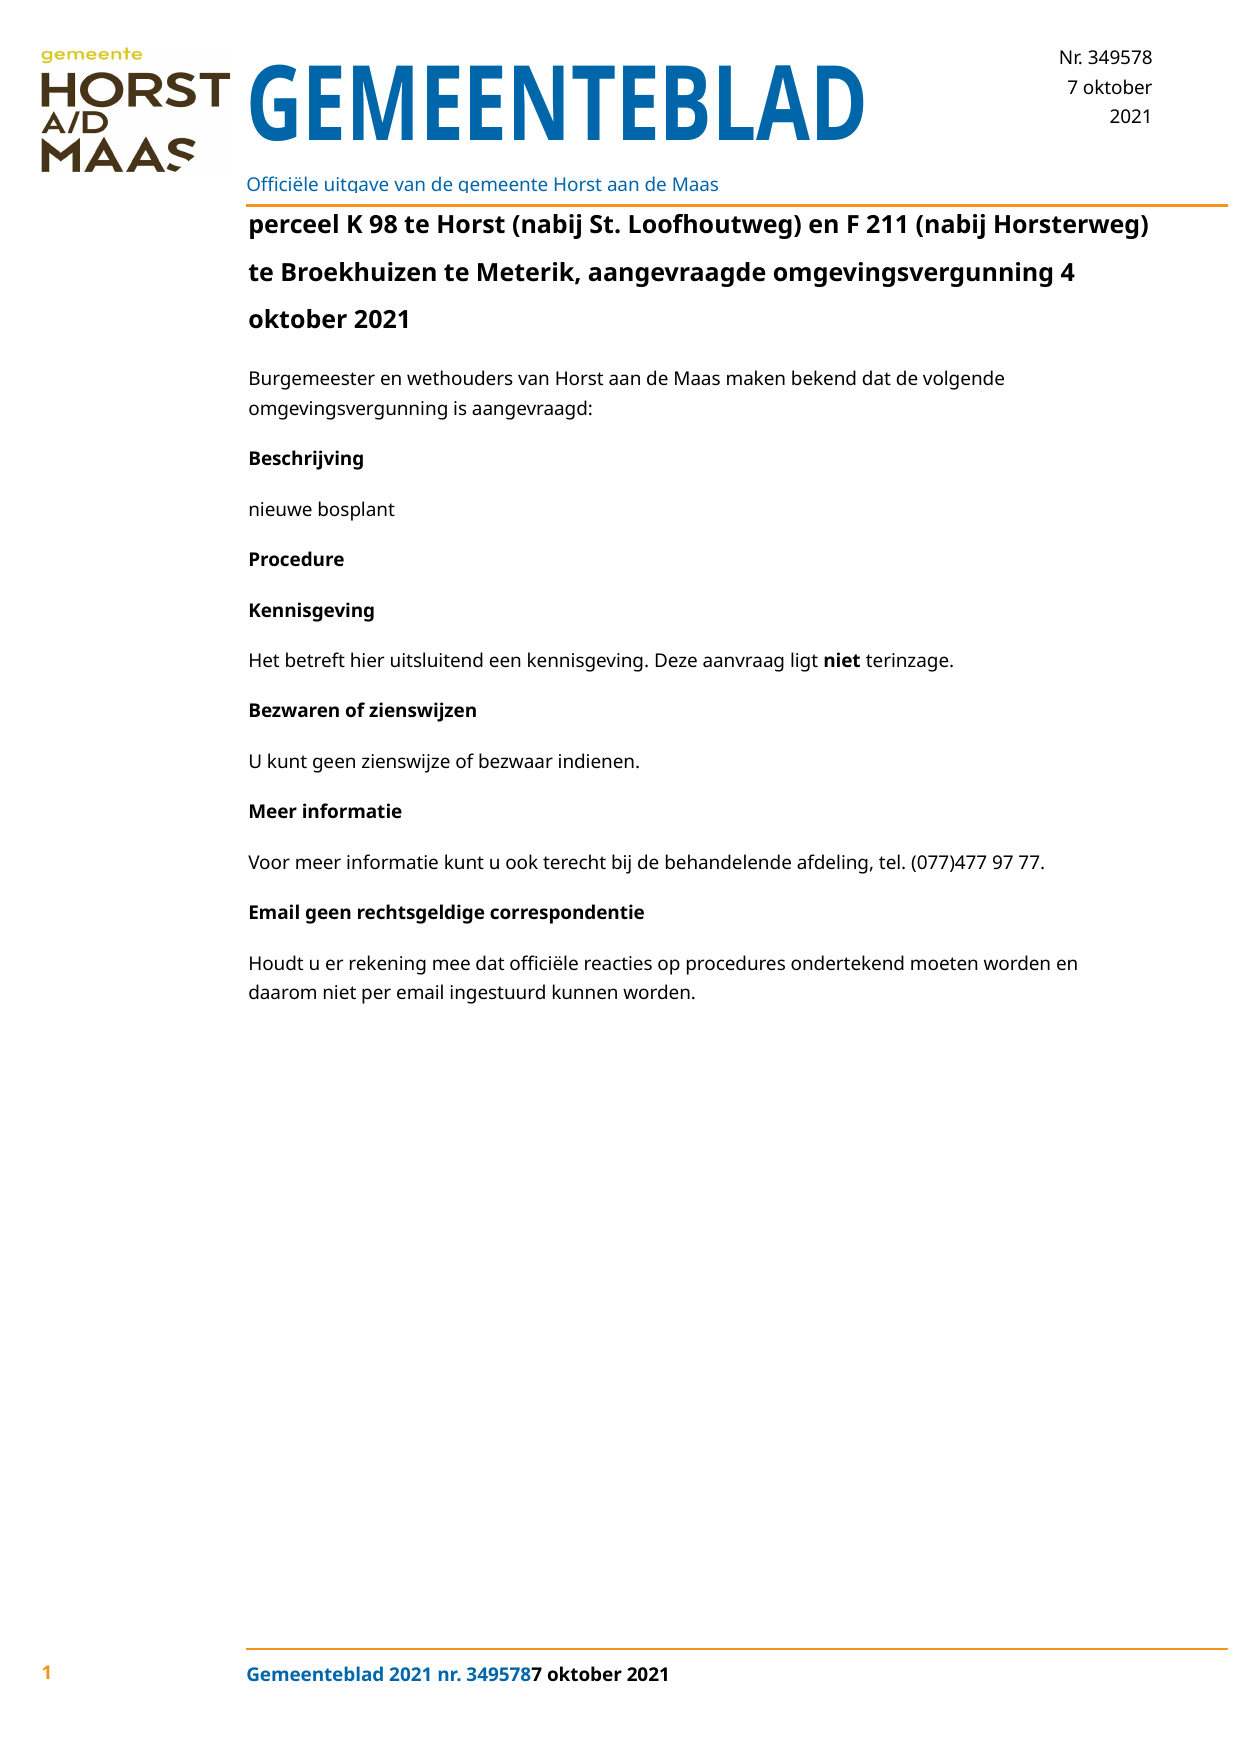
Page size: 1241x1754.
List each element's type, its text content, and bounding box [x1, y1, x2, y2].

text Meer informatie [248, 798, 1152, 824]
text U kunt geen zienswijze of bezwaar indienen. [248, 748, 1152, 774]
text Beschrijving [248, 446, 1152, 471]
text Kennisgeving [248, 597, 1152, 622]
text perceel K 98 te Horst (nabij St. Loofhoutweg) en F 211 (nabij Horsterweg) te Broekhuizen te Meterik, aangevraagde omgevingsvergunning 4 oktober 2021 [248, 207, 1152, 336]
picture [41, 47, 231, 172]
text Voor meer informatie kunt u ook terecht bij de behandelende afdeling, tel. (077)477 97 77. [248, 849, 1152, 874]
text Het betreft hier uitsluitend een kennisgeving. Deze aanvraag ligt niet terinzage. [248, 647, 1152, 673]
text nieuwe bosplant [248, 496, 1152, 522]
text Houdt u er rekening mee dat officiële reacties op procedures ondertekend moeten worden en daarom niet per email ingestuurd kunnen worden. [248, 950, 1152, 1005]
text Burgemeester en wethouders van Horst aan de Maas maken bekend dat de volgende omgevingsvergunning is aangevraagd: [248, 366, 1152, 421]
text Bezwaren of zienswijzen [248, 698, 1152, 723]
text Email geen rechtsgeldige correspondentie [248, 899, 1152, 925]
text Procedure [248, 546, 1152, 572]
